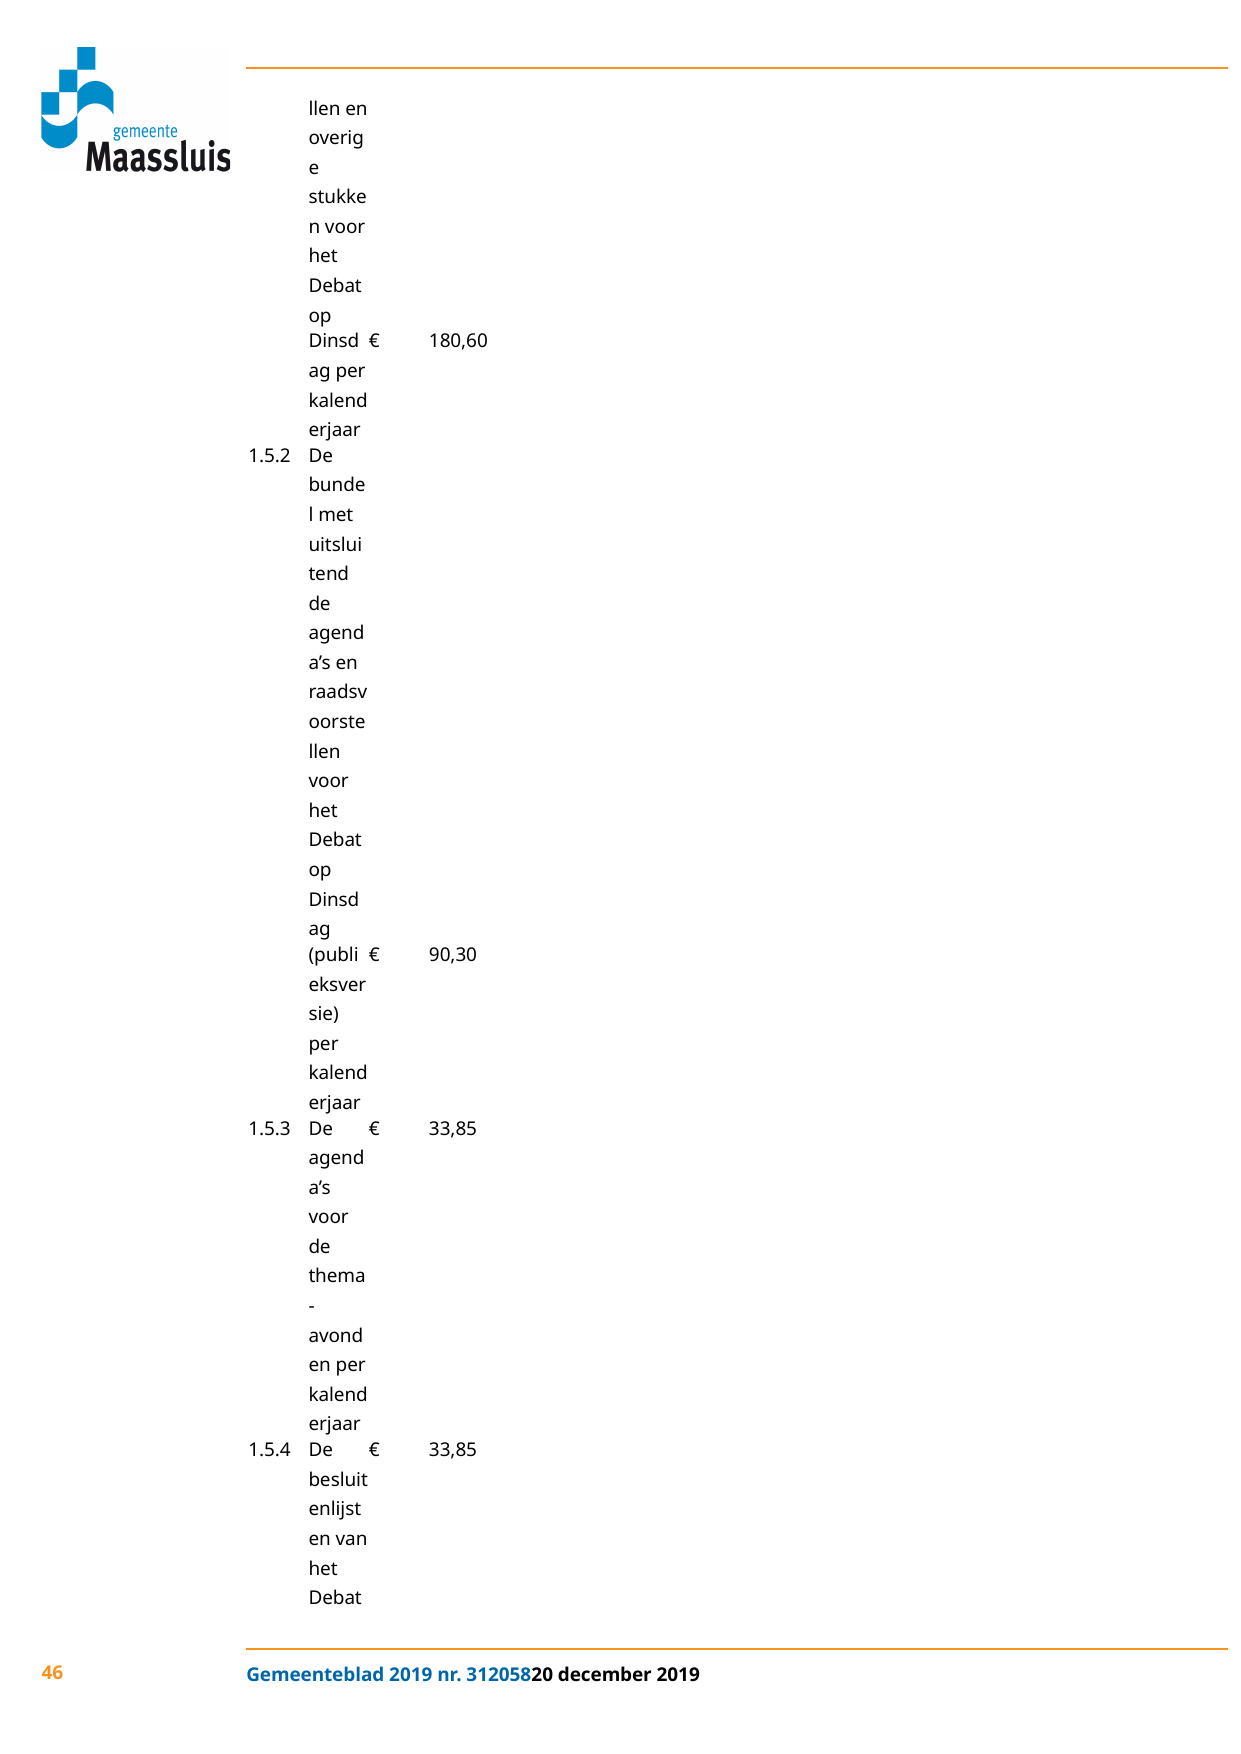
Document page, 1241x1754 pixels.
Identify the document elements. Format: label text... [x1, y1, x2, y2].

table_cell 1.5.3 [248, 1115, 308, 1436]
table_cell [489, 442, 549, 941]
picture [41, 47, 231, 172]
table_cell [429, 95, 489, 328]
table_cell llen en overige stukken voor het Debat op [308, 95, 368, 328]
table_cell € [369, 1115, 429, 1436]
table_cell 90,30 [429, 941, 489, 1115]
table_cell 33,85 [429, 1436, 489, 1610]
table_cell € [369, 941, 429, 1115]
table_cell [489, 941, 549, 1115]
table_cell Dinsdag per kalenderjaar [308, 328, 368, 442]
table_cell € [369, 1436, 429, 1610]
table_cell 1.5.2 [248, 442, 308, 941]
table_cell [489, 1115, 549, 1436]
table_cell 33,85 [429, 1115, 489, 1436]
table_cell De agenda’s voor de thema-avonden per kalenderjaar [308, 1115, 368, 1436]
table_cell [429, 442, 489, 941]
table_cell [248, 95, 308, 328]
table_cell (publieksversie) per kalenderjaar [308, 941, 368, 1115]
table_cell [489, 328, 549, 442]
table_cell 180,60 [429, 328, 489, 442]
table_cell [489, 95, 549, 328]
table_cell € [369, 328, 429, 442]
table_cell [248, 328, 308, 442]
table_cell [369, 442, 429, 941]
table_cell [489, 1436, 549, 1610]
table_cell [248, 941, 308, 1115]
table_cell 1.5.4 [248, 1436, 308, 1610]
table_cell De besluitenlijsten van het Debat [308, 1436, 368, 1610]
table_cell [369, 95, 429, 328]
picture [41, 47, 77, 92]
table_cell De bundel met uitsluitend de agenda’s en raadsvoorstellen voor het Debat op Dinsdag [308, 442, 368, 941]
